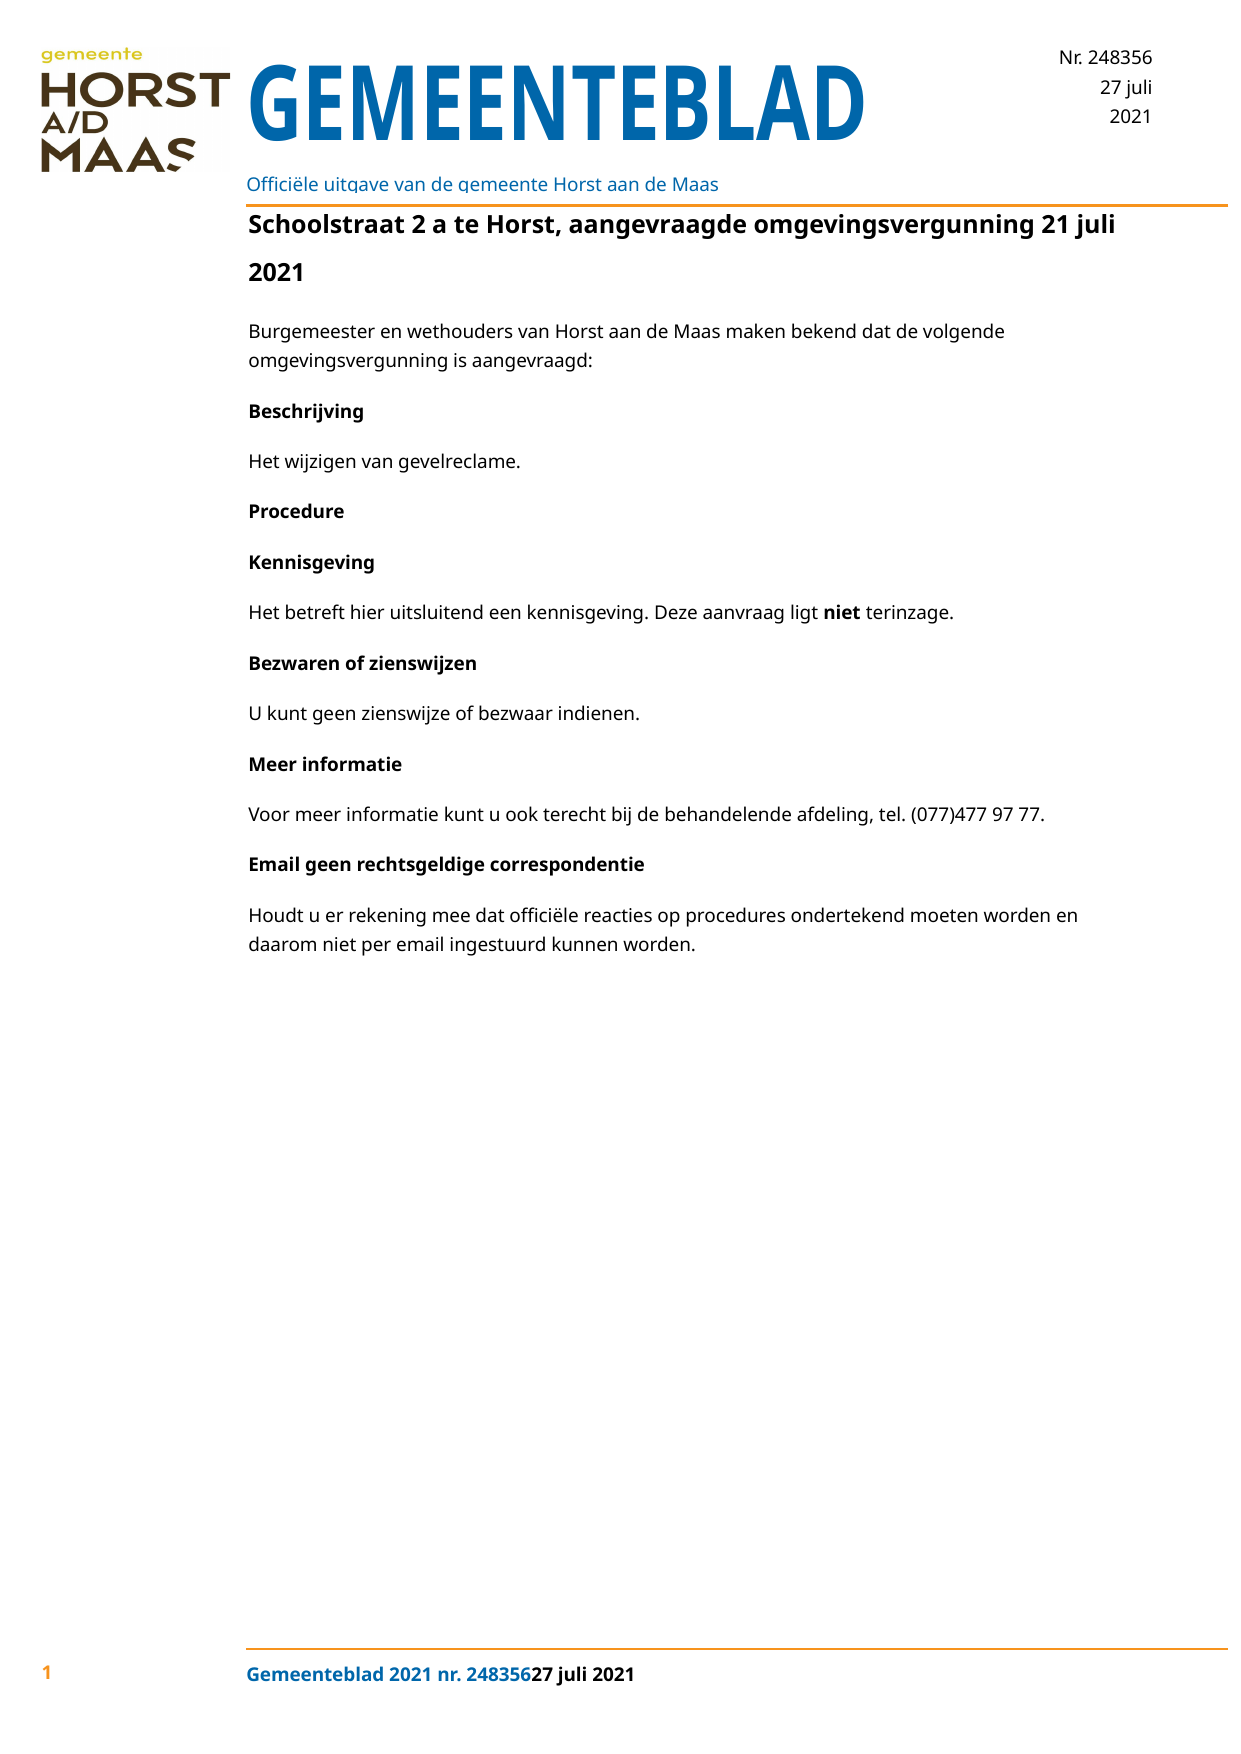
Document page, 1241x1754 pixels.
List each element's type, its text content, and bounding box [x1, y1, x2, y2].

text Beschrijving [248, 398, 1152, 424]
text Burgemeester en wethouders van Horst aan de Maas maken bekend dat de volgende omgevingsvergunning is aangevraagd: [248, 318, 1152, 373]
text Procedure [248, 499, 1152, 524]
picture [41, 47, 231, 172]
text Kennisgeving [248, 549, 1152, 575]
text Bezwaren of zienswijzen [248, 650, 1152, 676]
text Meer informatie [248, 751, 1152, 777]
text Voor meer informatie kunt u ook terecht bij de behandelende afdeling, tel. (077)477 97 77. [248, 801, 1152, 827]
text Het betreft hier uitsluitend een kennisgeving. Deze aanvraag ligt niet terinzage. [248, 599, 1152, 625]
text U kunt geen zienswijze of bezwaar indienen. [248, 700, 1152, 726]
text Het wijzigen van gevelreclame. [248, 448, 1152, 474]
text Schoolstraat 2 a te Horst, aangevraagde omgevingsvergunning 21 juli 2021 [248, 207, 1152, 288]
text Houdt u er rekening mee dat officiële reacties op procedures ondertekend moeten worden en daarom niet per email ingestuurd kunnen worden. [248, 902, 1152, 957]
text Email geen rechtsgeldige correspondentie [248, 852, 1152, 877]
